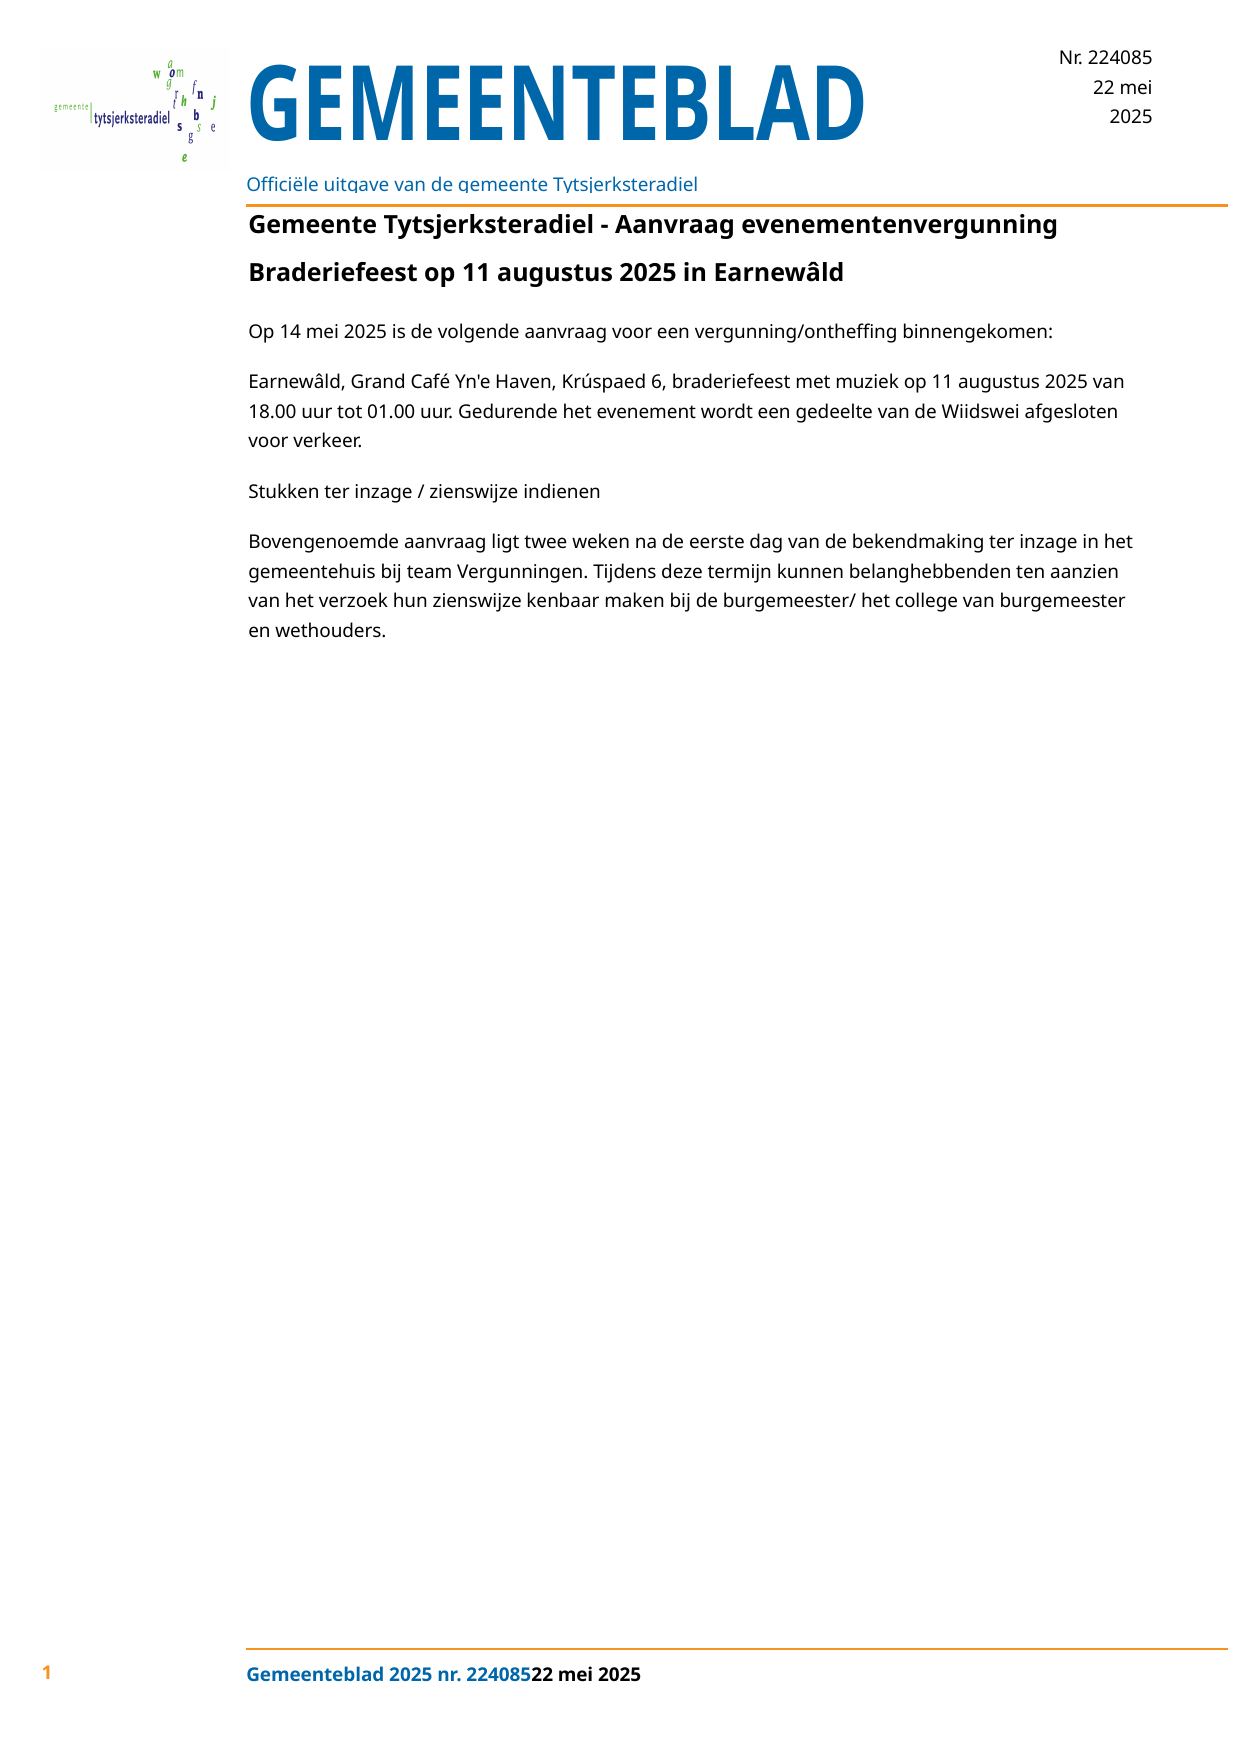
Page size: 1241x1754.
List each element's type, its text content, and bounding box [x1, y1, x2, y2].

picture [41, 47, 231, 172]
text Earnewâld, Grand Café Yn'e Haven, Krúspaed 6, braderiefeest met muziek op 11 augustus 2025 van 18.00 uur tot 01.00 uur. Gedurende het evenement wordt een gedeelte van de Wiidswei afgesloten voor verkeer. [248, 368, 1152, 453]
text Bovengenoemde aanvraag ligt twee weken na de eerste dag van de bekendmaking ter inzage in het gemeentehuis bij team Vergunningen. Tijdens deze termijn kunnen belanghebbenden ten aanzien van het verzoek hun zienswijze kenbaar maken bij de burgemeester/ het college van burgemeester en wethouders. [248, 528, 1152, 643]
text Gemeente Tytsjerksteradiel - Aanvraag evenementenvergunning Braderiefeest op 11 augustus 2025 in Earnewâld [248, 207, 1152, 288]
text Op 14 mei 2025 is de volgende aanvraag voor een vergunning/ontheffing binnengekomen: [248, 318, 1152, 344]
text Stukken ter inzage / zienswijze indienen [248, 478, 1152, 504]
